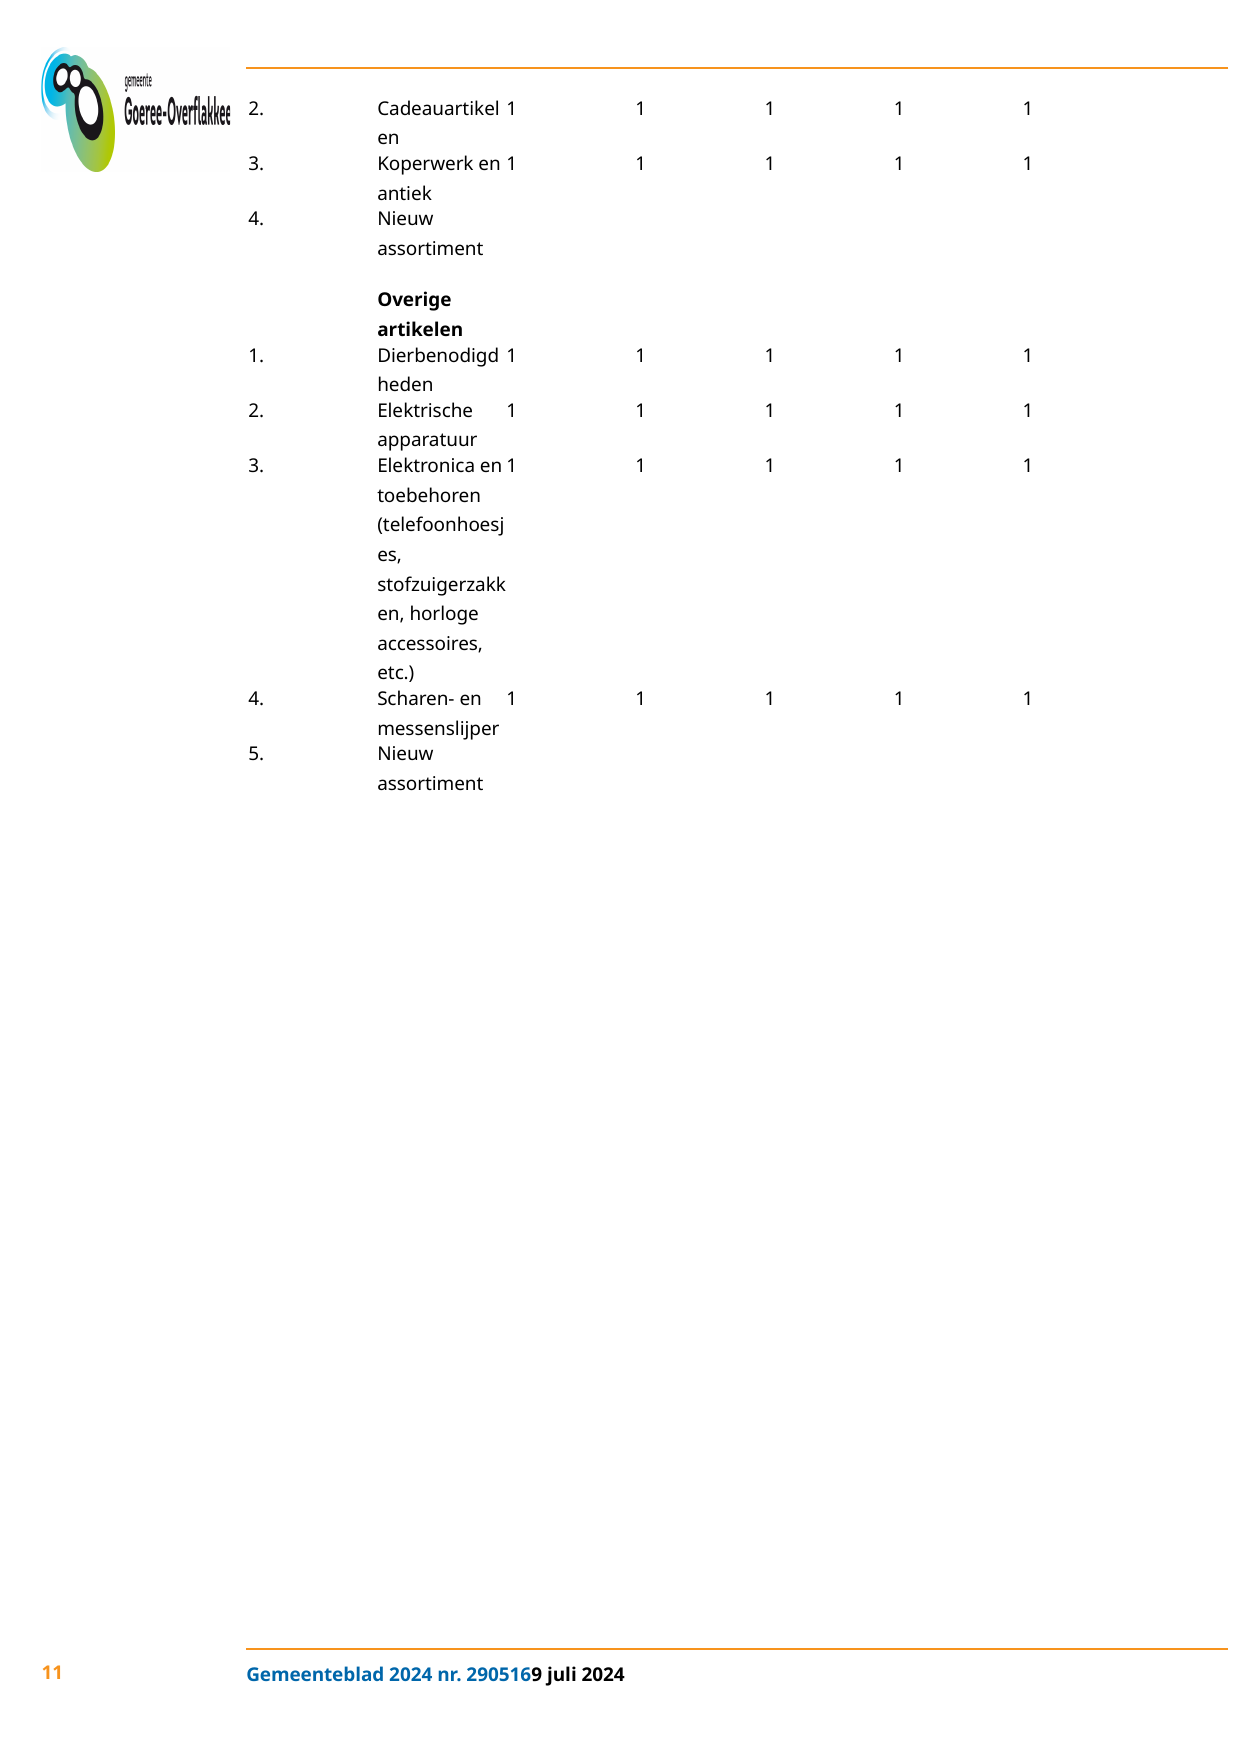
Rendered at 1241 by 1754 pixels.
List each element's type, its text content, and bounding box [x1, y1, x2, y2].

table_cell 1 [894, 453, 1022, 685]
table_cell 1 [506, 685, 635, 741]
table_cell 1 [764, 397, 893, 452]
table_cell Koperwerk en antiek [377, 150, 506, 205]
table_cell 4. [248, 205, 377, 261]
table_cell [1023, 261, 1152, 286]
table_cell [1023, 286, 1152, 342]
table_cell Scharen- en messenslijper [377, 685, 506, 741]
table_cell 1 [1023, 95, 1152, 150]
table_cell Elektrische apparatuur [377, 397, 506, 452]
table_cell 1 [764, 453, 893, 685]
table_cell 1 [635, 342, 764, 397]
table_cell [248, 286, 377, 342]
table_cell 1 [506, 150, 635, 205]
table_cell 1 [894, 397, 1022, 452]
table_cell 1 [635, 685, 764, 741]
table_cell 1 [635, 95, 764, 150]
table_cell [764, 741, 893, 796]
table_cell 1 [506, 95, 635, 150]
table_cell 1 [894, 342, 1022, 397]
table_cell [764, 286, 893, 342]
table_cell 2. [248, 397, 377, 452]
table_cell Overige artikelen [377, 286, 506, 342]
table_cell 1 [506, 453, 635, 685]
table_cell [894, 261, 1022, 286]
table_cell 4. [248, 685, 377, 741]
table_cell 1 [1023, 397, 1152, 452]
table_cell 1 [764, 95, 893, 150]
table_cell [764, 205, 893, 261]
table_cell 1 [1023, 150, 1152, 205]
table_cell [506, 261, 635, 286]
table_cell 1 [635, 397, 764, 452]
table_cell Dierbenodigdheden [377, 342, 506, 397]
table_cell 1 [506, 342, 635, 397]
table_cell 1 [764, 685, 893, 741]
table_cell 1 [894, 150, 1022, 205]
table_cell Nieuw assortiment [377, 205, 506, 261]
table_cell 5. [248, 741, 377, 796]
table_cell 3. [248, 453, 377, 685]
table_cell [894, 205, 1022, 261]
table_cell Nieuw assortiment [377, 741, 506, 796]
table_cell [635, 205, 764, 261]
table_cell Elektronica en toebehoren (telefoonhoesjes, stofzuigerzakken, horloge accessoires, etc.) [377, 453, 506, 685]
table_cell 1 [635, 453, 764, 685]
table_cell [635, 261, 764, 286]
table_cell 1 [635, 150, 764, 205]
table_cell 1 [1023, 453, 1152, 685]
picture [41, 47, 231, 172]
table_cell 1 [764, 342, 893, 397]
table_cell [894, 286, 1022, 342]
table_cell 1 [764, 150, 893, 205]
table_cell [377, 261, 506, 286]
table_cell [894, 741, 1022, 796]
table_cell Cadeauartikelen [377, 95, 506, 150]
table_cell [248, 261, 377, 286]
table_cell [764, 261, 893, 286]
table_cell [506, 286, 635, 342]
table_cell 1 [894, 95, 1022, 150]
table_cell [506, 205, 635, 261]
table_cell 1 [1023, 342, 1152, 397]
table_cell [506, 741, 635, 796]
table_cell 1 [506, 397, 635, 452]
table_cell 1 [1023, 685, 1152, 741]
table_cell 1 [894, 685, 1022, 741]
table_cell [1023, 741, 1152, 796]
table_cell [1023, 205, 1152, 261]
table_cell [635, 286, 764, 342]
table_cell 2. [248, 95, 377, 150]
table_cell 3. [248, 150, 377, 205]
table_cell [635, 741, 764, 796]
table_cell 1. [248, 342, 377, 397]
